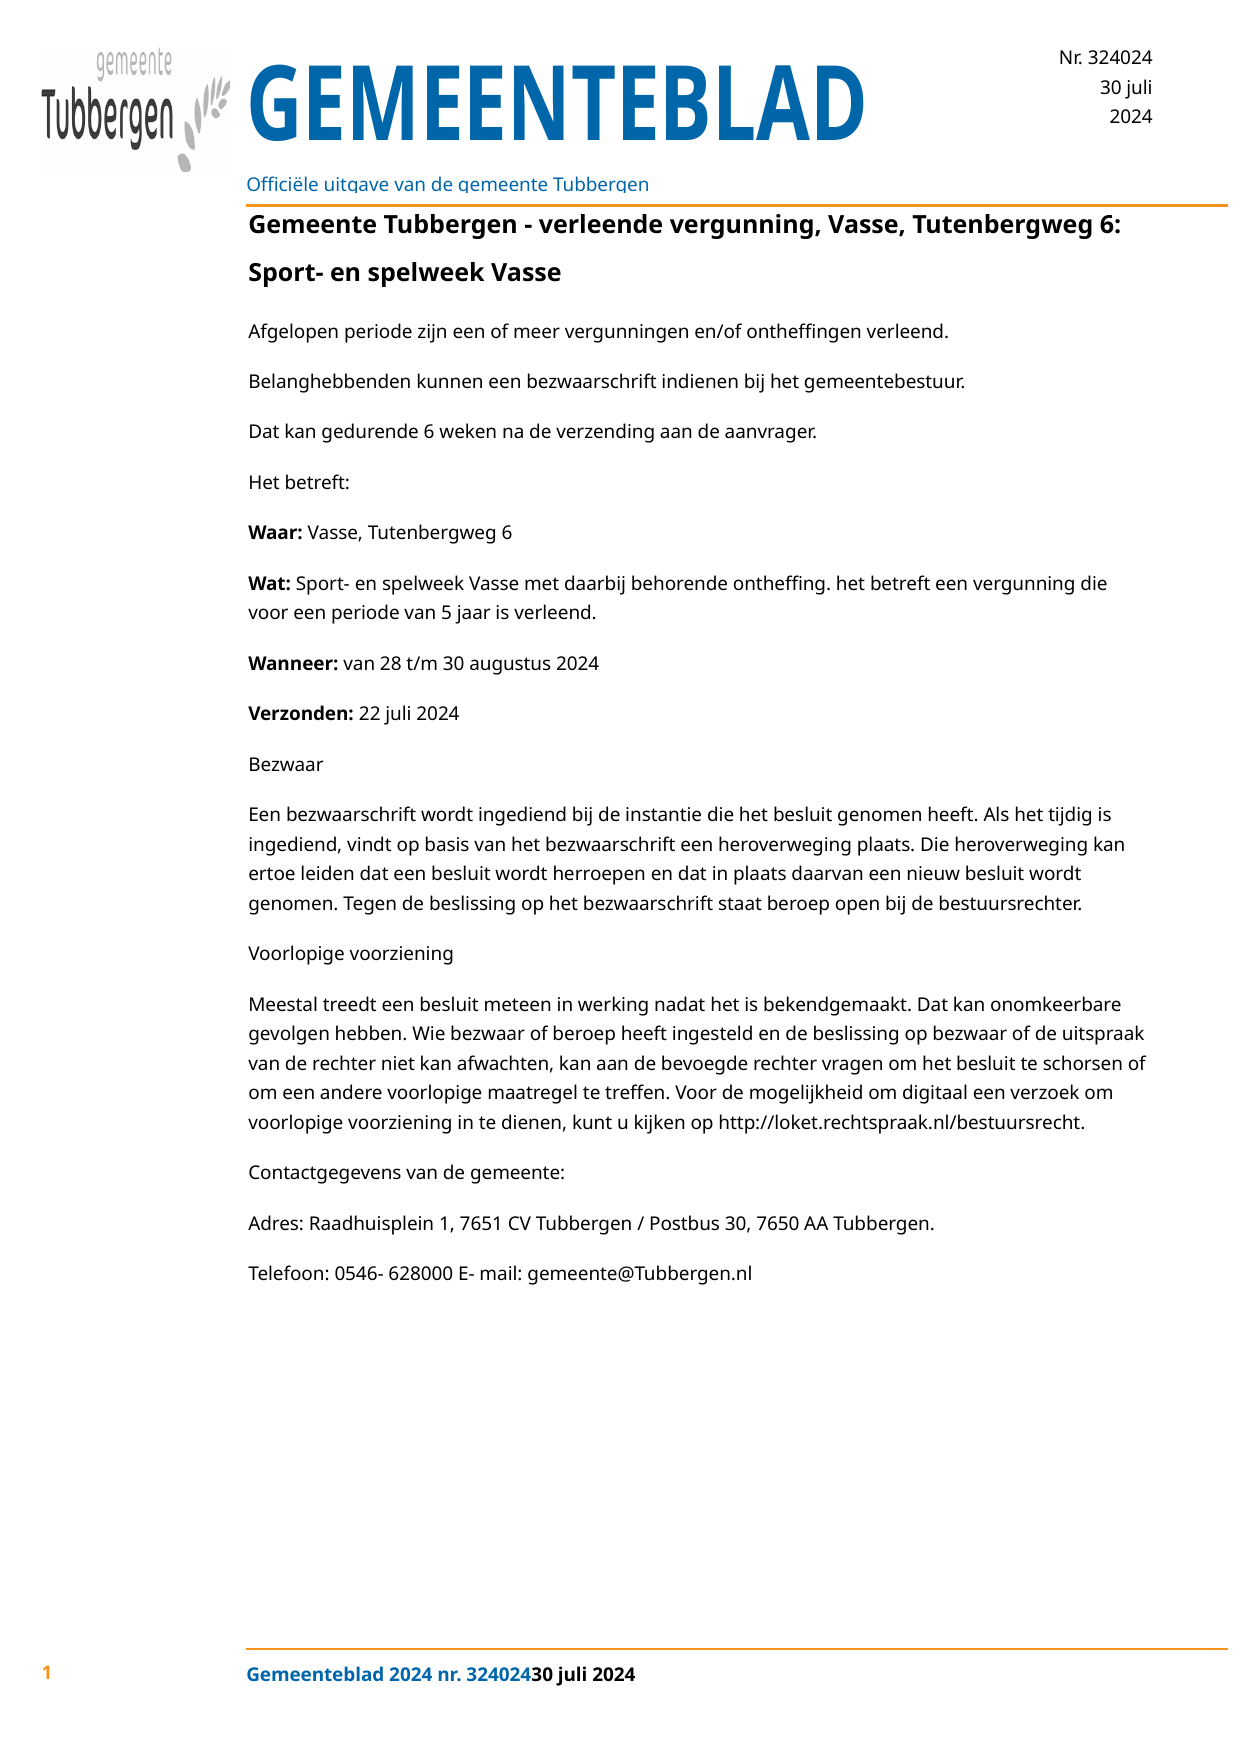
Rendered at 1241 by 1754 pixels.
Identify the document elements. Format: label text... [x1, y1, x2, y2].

text Dat kan gedurende 6 weken na de verzending aan de aanvrager. [248, 419, 1152, 444]
text Voorlopige voorziening [248, 940, 1152, 966]
text Meestal treedt een besluit meteen in werking nadat het is bekendgemaakt. Dat kan onomkeerbare gevolgen hebben. Wie bezwaar of beroep heeft ingesteld en de beslissing op bezwaar of de uitspraak van de rechter niet kan afwachten, kan aan de bevoegde rechter vragen om het besluit te schorsen of om een andere voorlopige maatregel te treffen. Voor de mogelijkheid om digitaal een verzoek om voorlopige voorziening in te dienen, kunt u kijken op http://loket.rechtspraak.nl/bestuursrecht. [248, 991, 1152, 1135]
text Het betreft: [248, 469, 1152, 495]
text Contactgegevens van de gemeente: [248, 1159, 1152, 1185]
text Afgelopen periode zijn een of meer vergunningen en/of ontheffingen verleend. [248, 318, 1152, 344]
text Wat: Sport- en spelweek Vasse met daarbij behorende ontheffing. het betreft een vergunning die voor een periode van 5 jaar is verleend. [248, 570, 1152, 625]
picture [41, 47, 231, 172]
text Gemeente Tubbergen - verleende vergunning, Vasse, Tutenbergweg 6: Sport- en spelweek Vasse [248, 207, 1152, 288]
text Telefoon: 0546- 628000 E- mail: gemeente@Tubbergen.nl [248, 1260, 1152, 1286]
text Adres: Raadhuisplein 1, 7651 CV Tubbergen / Postbus 30, 7650 AA Tubbergen. [248, 1210, 1152, 1236]
text Wanneer: van 28 t/m 30 augustus 2024 [248, 650, 1152, 676]
text Een bezwaarschrift wordt ingediend bij de instantie die het besluit genomen heeft. Als het tijdig is ingediend, vindt op basis van het bezwaarschrift een heroverweging plaats. Die heroverweging kan ertoe leiden dat een besluit wordt herroepen en dat in plaats daarvan een nieuw besluit wordt genomen. Tegen de beslissing op het bezwaarschrift staat beroep open bij de bestuursrechter. [248, 801, 1152, 916]
text Verzonden: 22 juli 2024 [248, 700, 1152, 726]
text Belanghebbenden kunnen een bezwaarschrift indienen bij het gemeentebestuur. [248, 368, 1152, 394]
text Waar: Vasse, Tutenbergweg 6 [248, 519, 1152, 545]
text Bezwaar [248, 751, 1152, 777]
